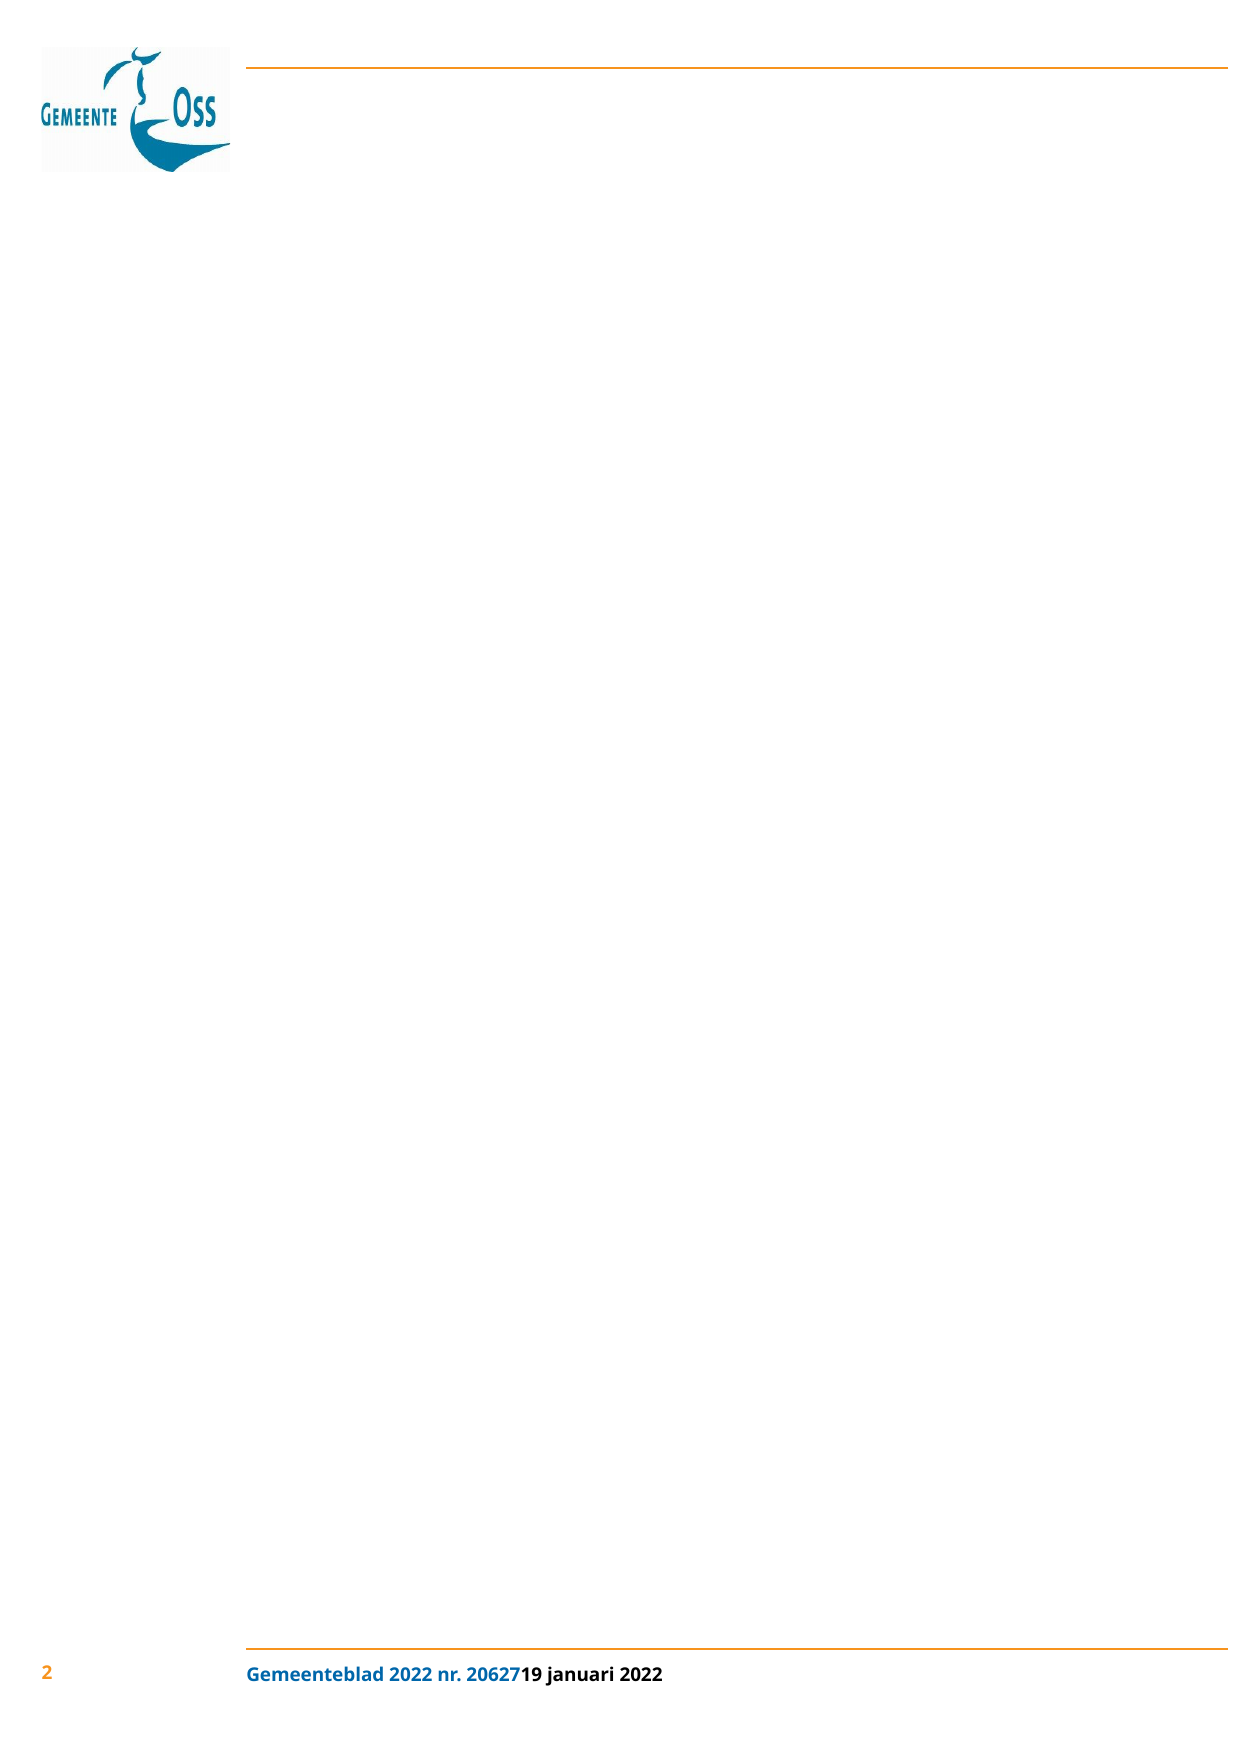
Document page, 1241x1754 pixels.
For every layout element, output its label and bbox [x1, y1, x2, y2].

picture [41, 47, 231, 172]
